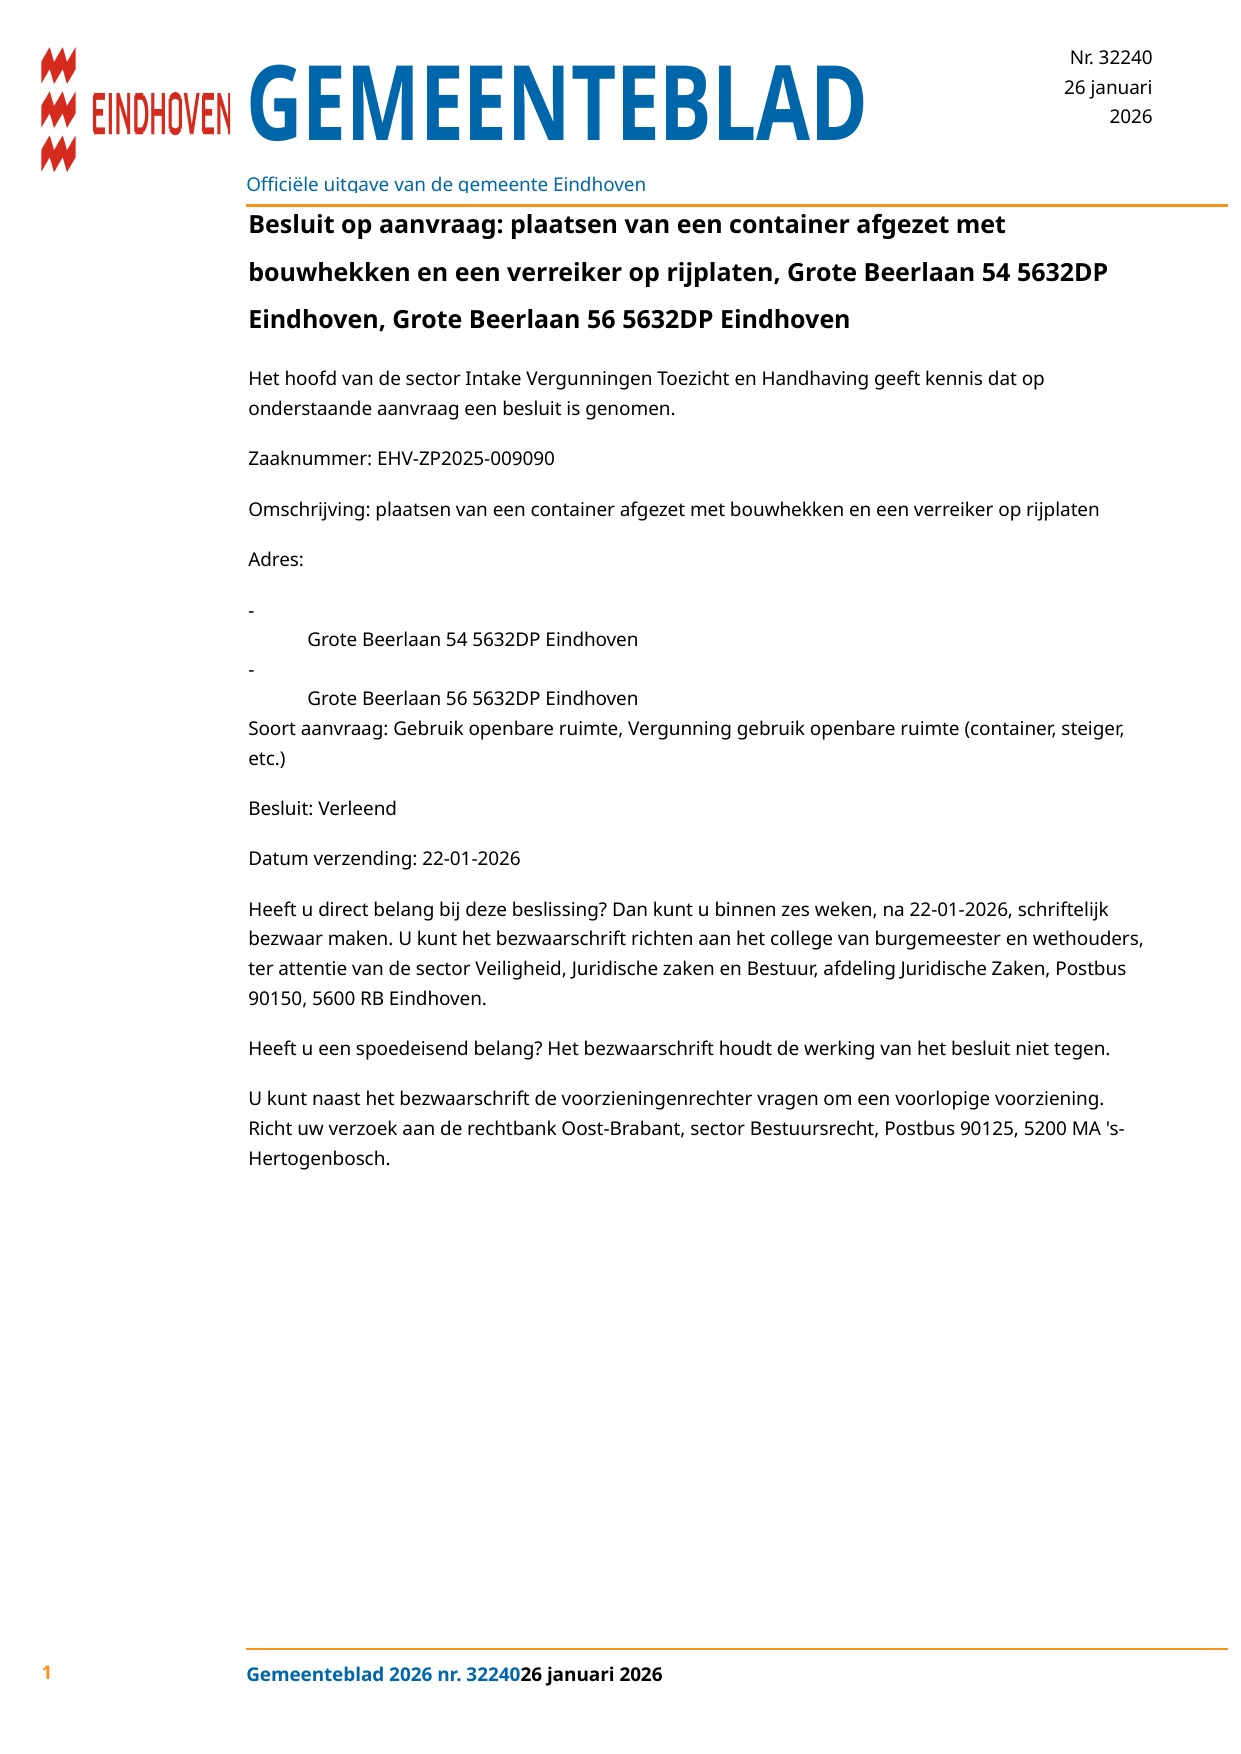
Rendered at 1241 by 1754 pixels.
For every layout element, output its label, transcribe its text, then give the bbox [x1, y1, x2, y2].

text Besluit op aanvraag: plaatsen van een container afgezet met bouwhekken en een verreiker op rijplaten, Grote Beerlaan 54 5632DP Eindhoven, Grote Beerlaan 56 5632DP Eindhoven [248, 207, 1152, 336]
text U kunt naast het bezwaarschrift de voorzieningenrechter vragen om een voorlopige voorziening. Richt uw verzoek aan de rechtbank Oost-Brabant, sector Bestuursrecht, Postbus 90125, 5200 MA 's-Hertogenbosch. [248, 1086, 1152, 1170]
text Omschrijving: plaatsen van een container afgezet met bouwhekken en een verreiker op rijplaten [248, 496, 1152, 522]
text Datum verzending: 22-01-2026 [248, 846, 1152, 871]
text Adres: [248, 546, 1152, 572]
text Het hoofd van de sector Intake Vergunningen Toezicht en Handhaving geeft kennis dat op onderstaande aanvraag een besluit is genomen. [248, 366, 1152, 421]
text Heeft u een spoedeisend belang? Het bezwaarschrift houdt de werking van het besluit niet tegen. [248, 1035, 1152, 1061]
text Besluit: Verleend [248, 795, 1152, 821]
text Zaaknummer: EHV-ZP2025-009090 [248, 446, 1152, 471]
picture [41, 47, 231, 172]
text Heeft u direct belang bij deze beslissing? Dan kunt u binnen zes weken, na 22-01-2026, schriftelijk bezwaar maken. U kunt het bezwaarschrift richten aan het college van burgemeester en wethouders, ter attentie van de sector Veiligheid, Juridische zaken en Bestuur, afdeling Juridische Zaken, Postbus 90150, 5600 RB Eindhoven. [248, 896, 1152, 1010]
list Grote Beerlaan 54 5632DP Eindhoven [248, 626, 1152, 652]
text Soort aanvraag: Gebruik openbare ruimte, Vergunning gebruik openbare ruimte (container, steiger, etc.) [248, 715, 1152, 770]
list Grote Beerlaan 56 5632DP Eindhoven [248, 686, 1152, 711]
